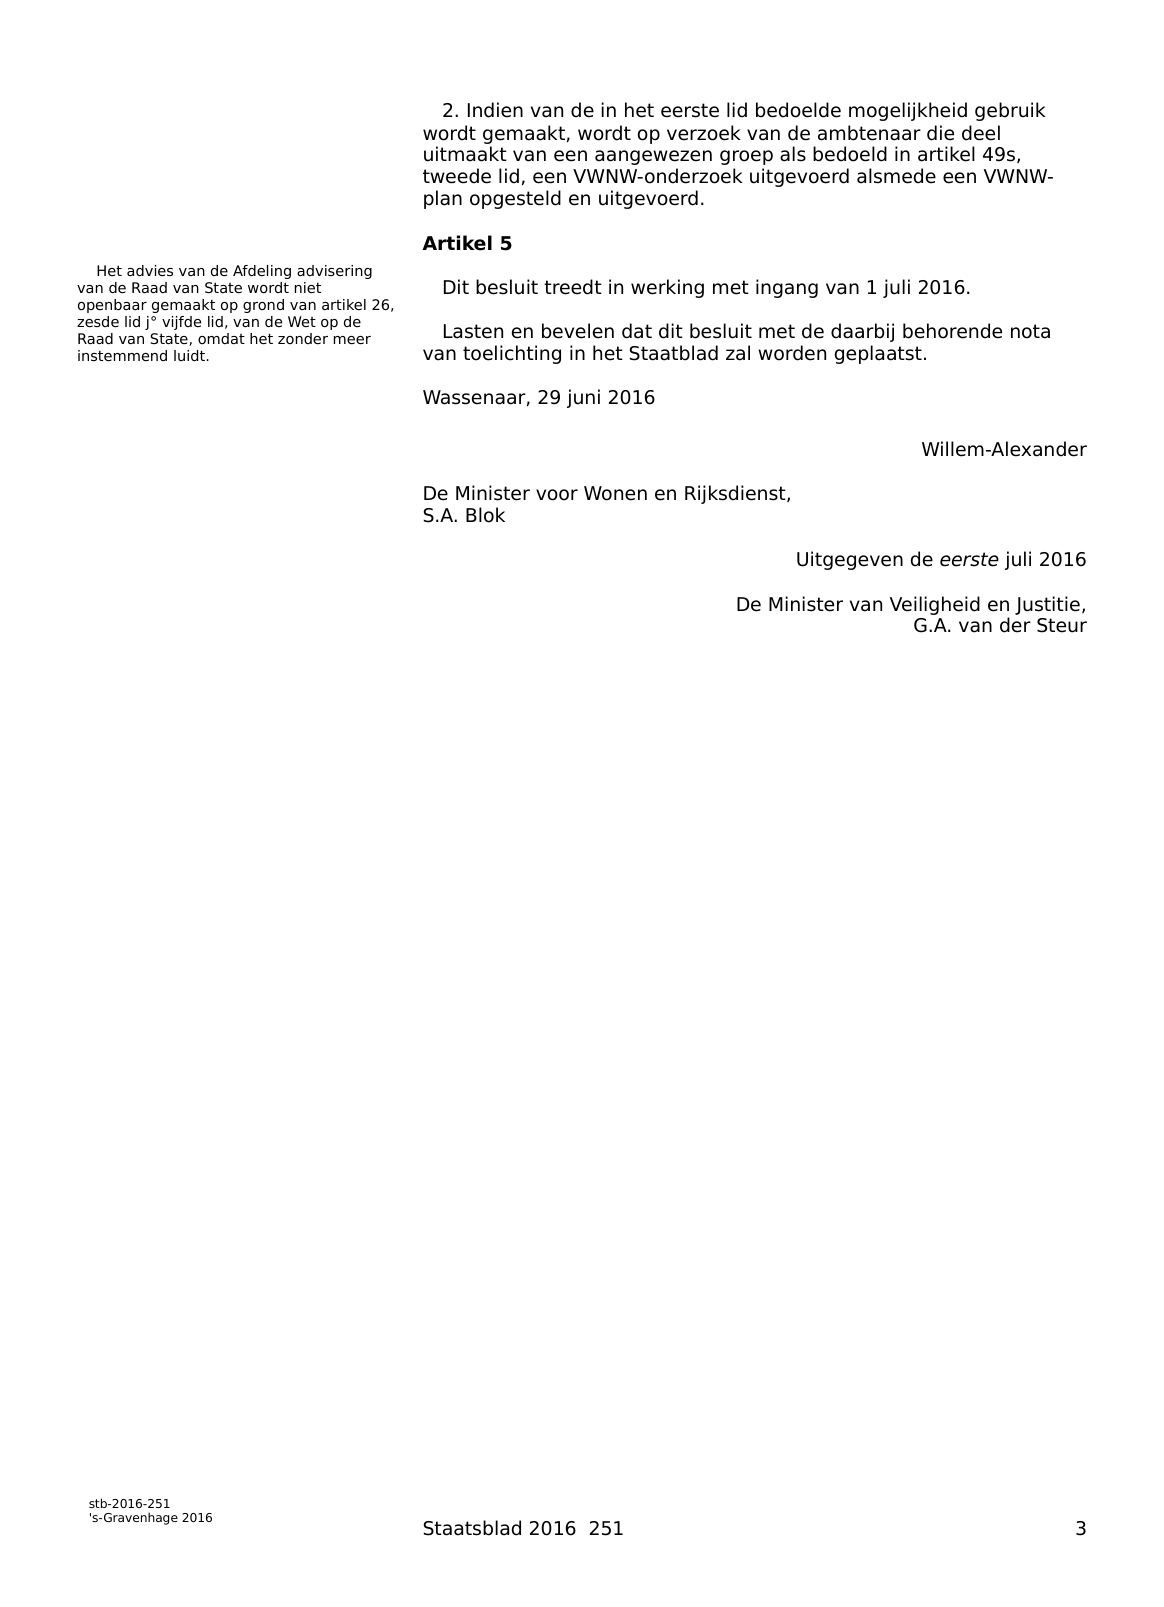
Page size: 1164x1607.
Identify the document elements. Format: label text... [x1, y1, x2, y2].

text Wassenaar, 29 juni 2016 [422, 387, 1087, 409]
text De Minister van Veiligheid en Justitie, G.A. van der Steur [422, 593, 1087, 637]
text Het advies van de Afdeling advisering van de Raad van State wordt niet openbaar gemaakt op grond van artikel 26, zesde lid j° vijfde lid, van de Wet op de Raad van State, omdat het zonder meer instemmend luidt. [77, 263, 396, 365]
text 's-Gravenhage 2016 [88, 1511, 323, 1525]
text 2. Indien van de in het eerste lid bedoelde mogelijkheid gebruik wordt gemaakt, wordt op verzoek van de ambtenaar die deel uitmaakt van een aangewezen groep als bedoeld in artikel 49s, tweede lid, een VWNW-onderzoek uitgevoerd alsmede een VWNW-plan opgesteld en uitgevoerd. [422, 100, 1087, 210]
text Willem-Alexander [422, 439, 1087, 461]
text De Minister voor Wonen en Rijksdienst, S.A. Blok [422, 483, 1087, 527]
text Dit besluit treedt in werking met ingang van 1 juli 2016. [422, 277, 1087, 299]
text Uitgegeven de eerste juli 2016 [422, 549, 1087, 571]
text stb-2016-251 [88, 1497, 323, 1511]
text Lasten en bevelen dat dit besluit met de daarbij behorende nota van toelichting in het Staatblad zal worden geplaatst. [422, 321, 1087, 365]
subtitle Artikel 5 [422, 232, 1087, 254]
